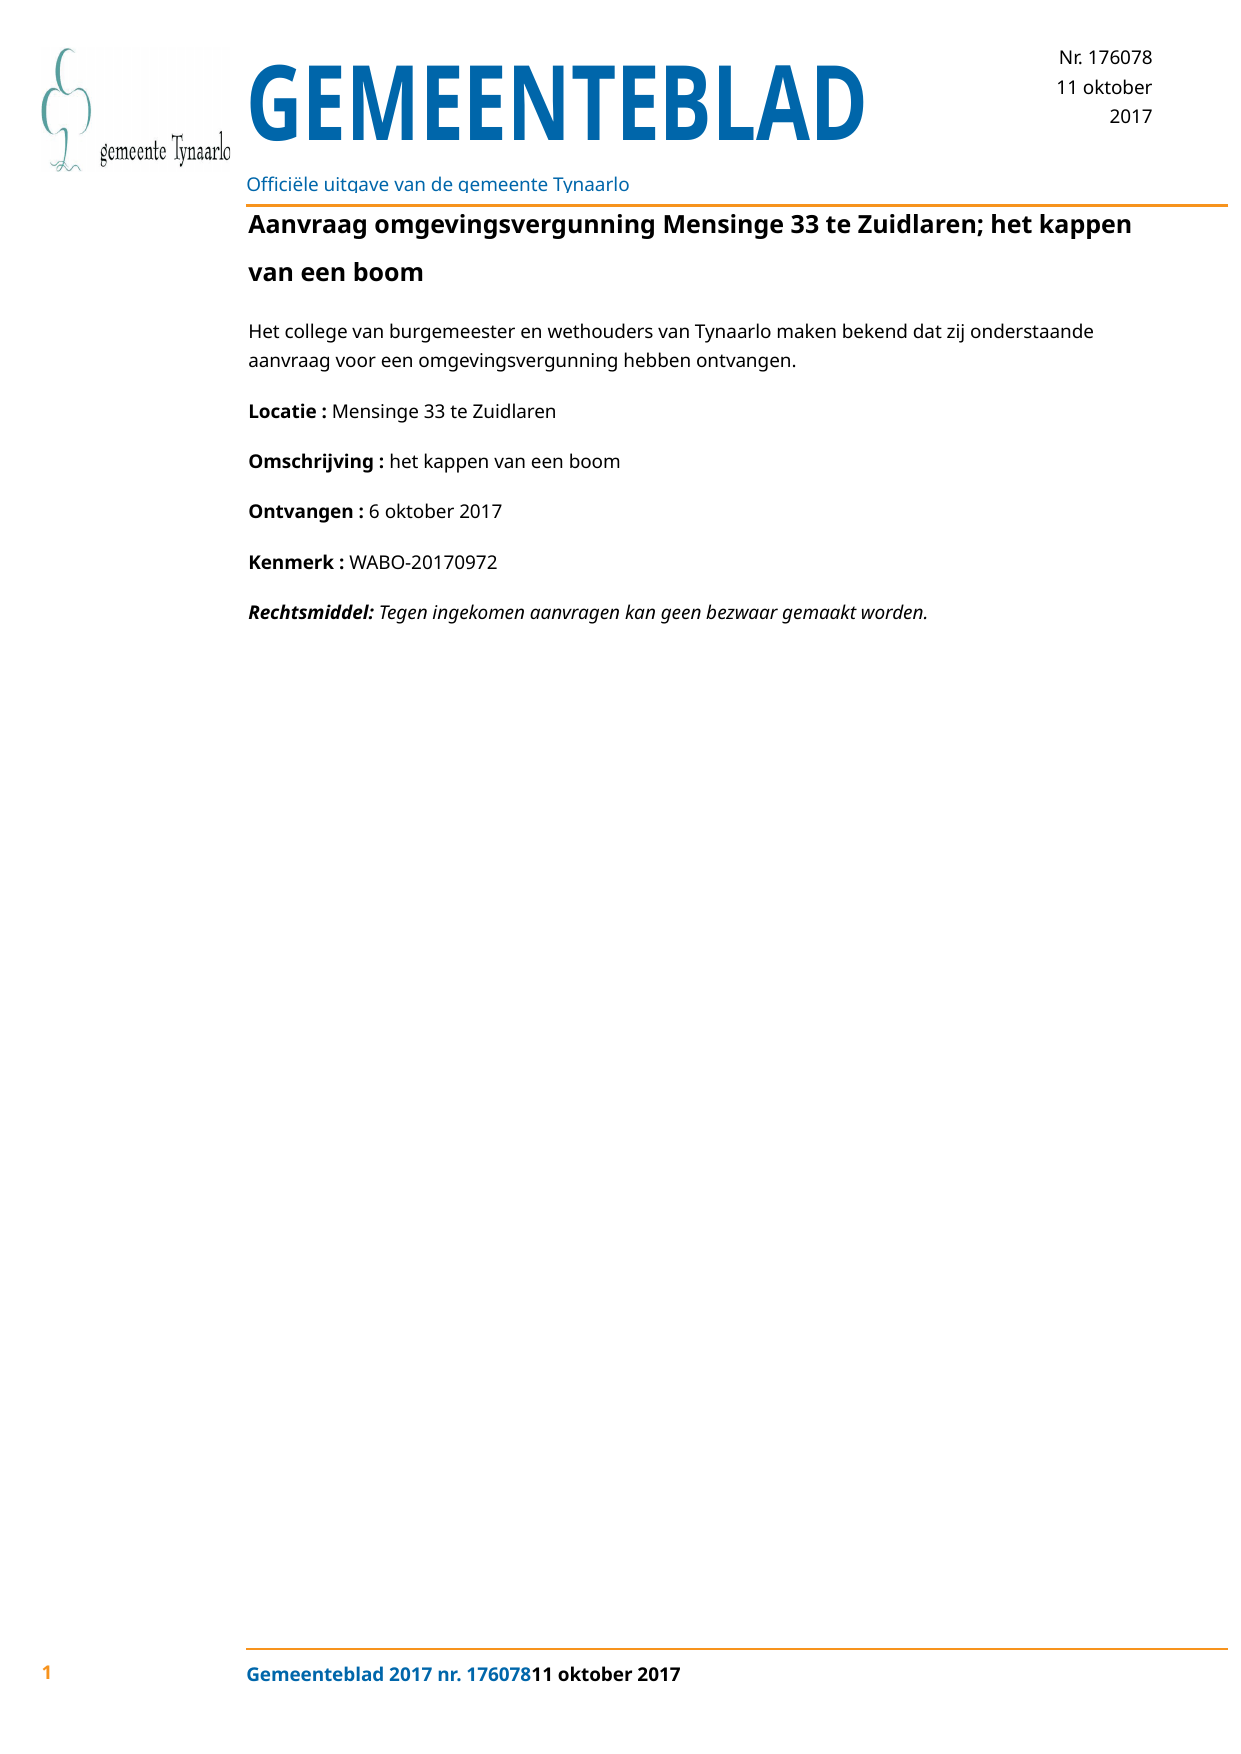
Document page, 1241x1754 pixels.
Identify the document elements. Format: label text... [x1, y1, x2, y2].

text Aanvraag omgevingsvergunning Mensinge 33 te Zuidlaren; het kappen van een boom [248, 207, 1152, 288]
text Ontvangen : 6 oktober 2017 [248, 499, 1152, 524]
picture [41, 47, 231, 172]
text Kenmerk : WABO-20170972 [248, 549, 1152, 575]
text Rechtsmiddel: Tegen ingekomen aanvragen kan geen bezwaar gemaakt worden. [248, 599, 1152, 625]
text Locatie : Mensinge 33 te Zuidlaren [248, 398, 1152, 424]
text Het college van burgemeester en wethouders van Tynaarlo maken bekend dat zij onderstaande aanvraag voor een omgevingsvergunning hebben ontvangen. [248, 318, 1152, 373]
text Omschrijving : het kappen van een boom [248, 448, 1152, 474]
